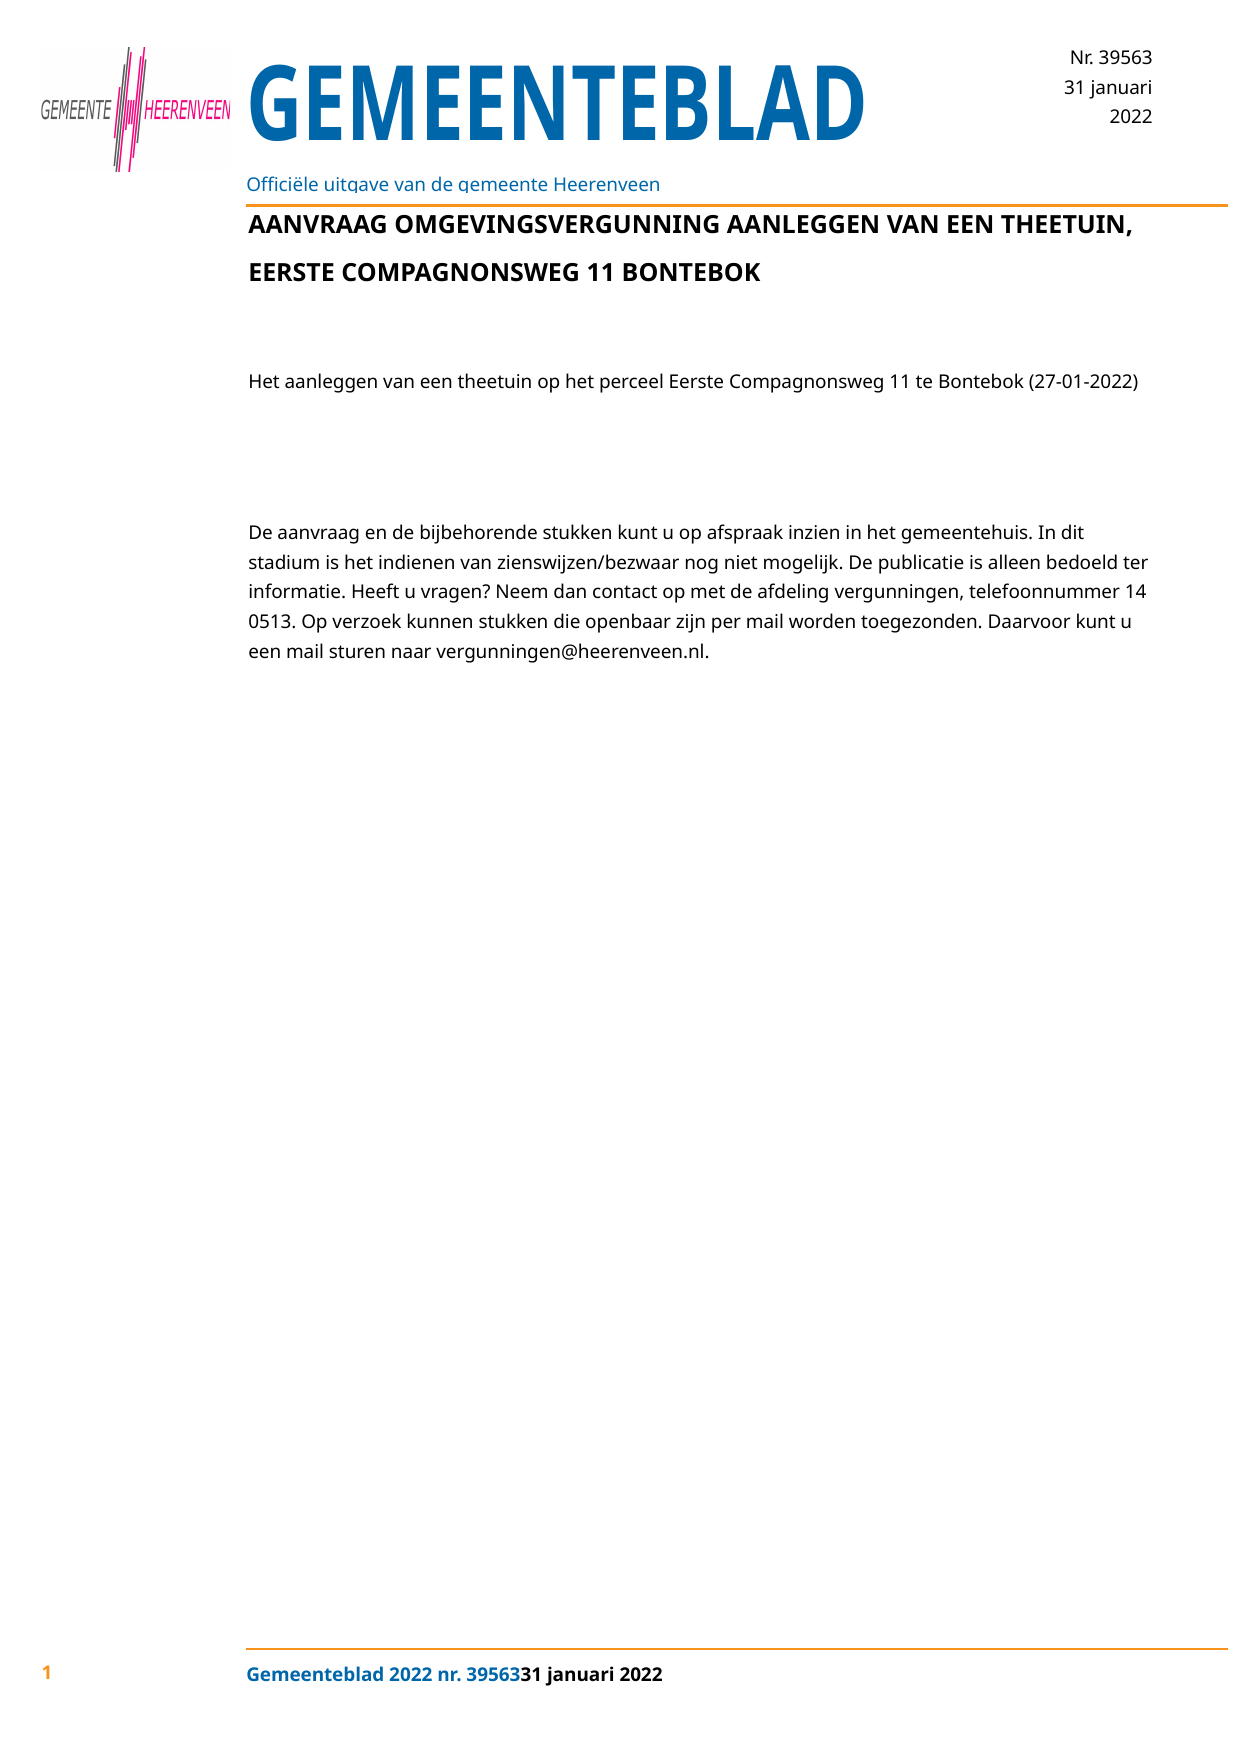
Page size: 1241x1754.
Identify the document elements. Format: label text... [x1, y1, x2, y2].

text AANVRAAG OMGEVINGSVERGUNNING AANLEGGEN VAN EEN THEETUIN, EERSTE COMPAGNONSWEG 11 BONTEBOK [248, 207, 1152, 288]
picture [41, 47, 231, 172]
text De aanvraag en de bijbehorende stukken kunt u op afspraak inzien in het gemeentehuis. In dit stadium is het indienen van zienswijzen/bezwaar nog niet mogelijk. De publicatie is alleen bedoeld ter informatie. Heeft u vragen? Neem dan contact op met de afdeling vergunningen, telefoonnummer 14 0513. Op verzoek kunnen stukken die openbaar zijn per mail worden toegezonden. Daarvoor kunt u een mail sturen naar vergunningen@heerenveen.nl. [248, 519, 1152, 664]
text Het aanleggen van een theetuin op het perceel Eerste Compagnonsweg 11 te Bontebok (27-01-2022) [248, 368, 1152, 394]
